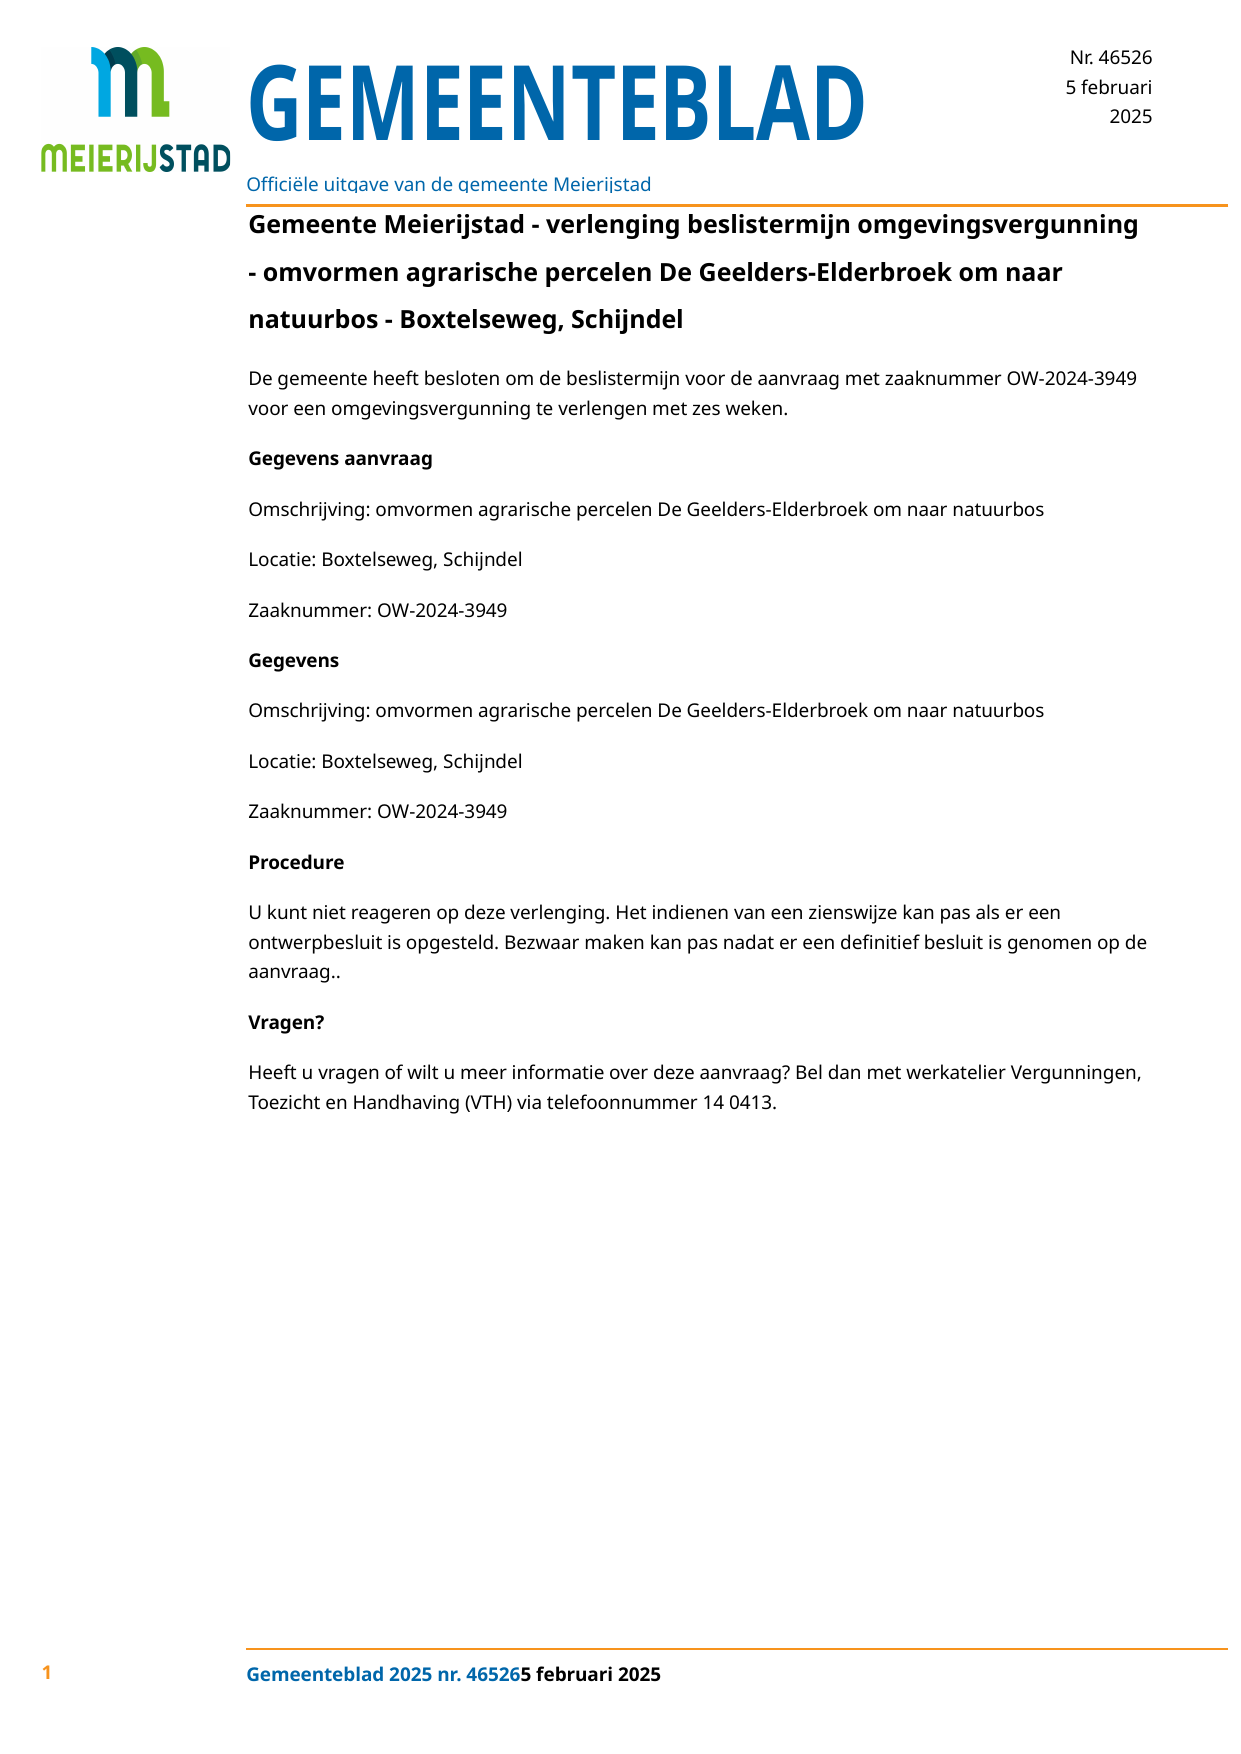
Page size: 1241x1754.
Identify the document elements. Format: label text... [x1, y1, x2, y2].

text Locatie: Boxtelseweg, Schijndel [248, 748, 1152, 774]
text Zaaknummer: OW-2024-3949 [248, 597, 1152, 622]
text Gegevens [248, 647, 1152, 673]
text Omschrijving: omvormen agrarische percelen De Geelders-Elderbroek om naar natuurbos [248, 698, 1152, 723]
text Heeft u vragen of wilt u meer informatie over deze aanvraag? Bel dan met werkatelier Vergunningen, Toezicht en Handhaving (VTH) via telefoonnummer 14 0413. [248, 1059, 1152, 1114]
text Procedure [248, 849, 1152, 874]
text U kunt niet reageren op deze verlenging. Het indienen van een zienswijze kan pas als er een ontwerpbesluit is opgesteld. Bezwaar maken kan pas nadat er een definitief besluit is genomen op de aanvraag.. [248, 899, 1152, 984]
text Gemeente Meierijstad - verlenging beslistermijn omgevingsvergunning - omvormen agrarische percelen De Geelders-Elderbroek om naar natuurbos - Boxtelseweg, Schijndel [248, 207, 1152, 336]
text Gegevens aanvraag [248, 446, 1152, 471]
picture [41, 47, 231, 172]
text Locatie: Boxtelseweg, Schijndel [248, 546, 1152, 572]
text Vragen? [248, 1009, 1152, 1034]
text Zaaknummer: OW-2024-3949 [248, 798, 1152, 824]
text Omschrijving: omvormen agrarische percelen De Geelders-Elderbroek om naar natuurbos [248, 496, 1152, 522]
text De gemeente heeft besloten om de beslistermijn voor de aanvraag met zaaknummer OW-2024-3949 voor een omgevingsvergunning te verlengen met zes weken. [248, 366, 1152, 421]
